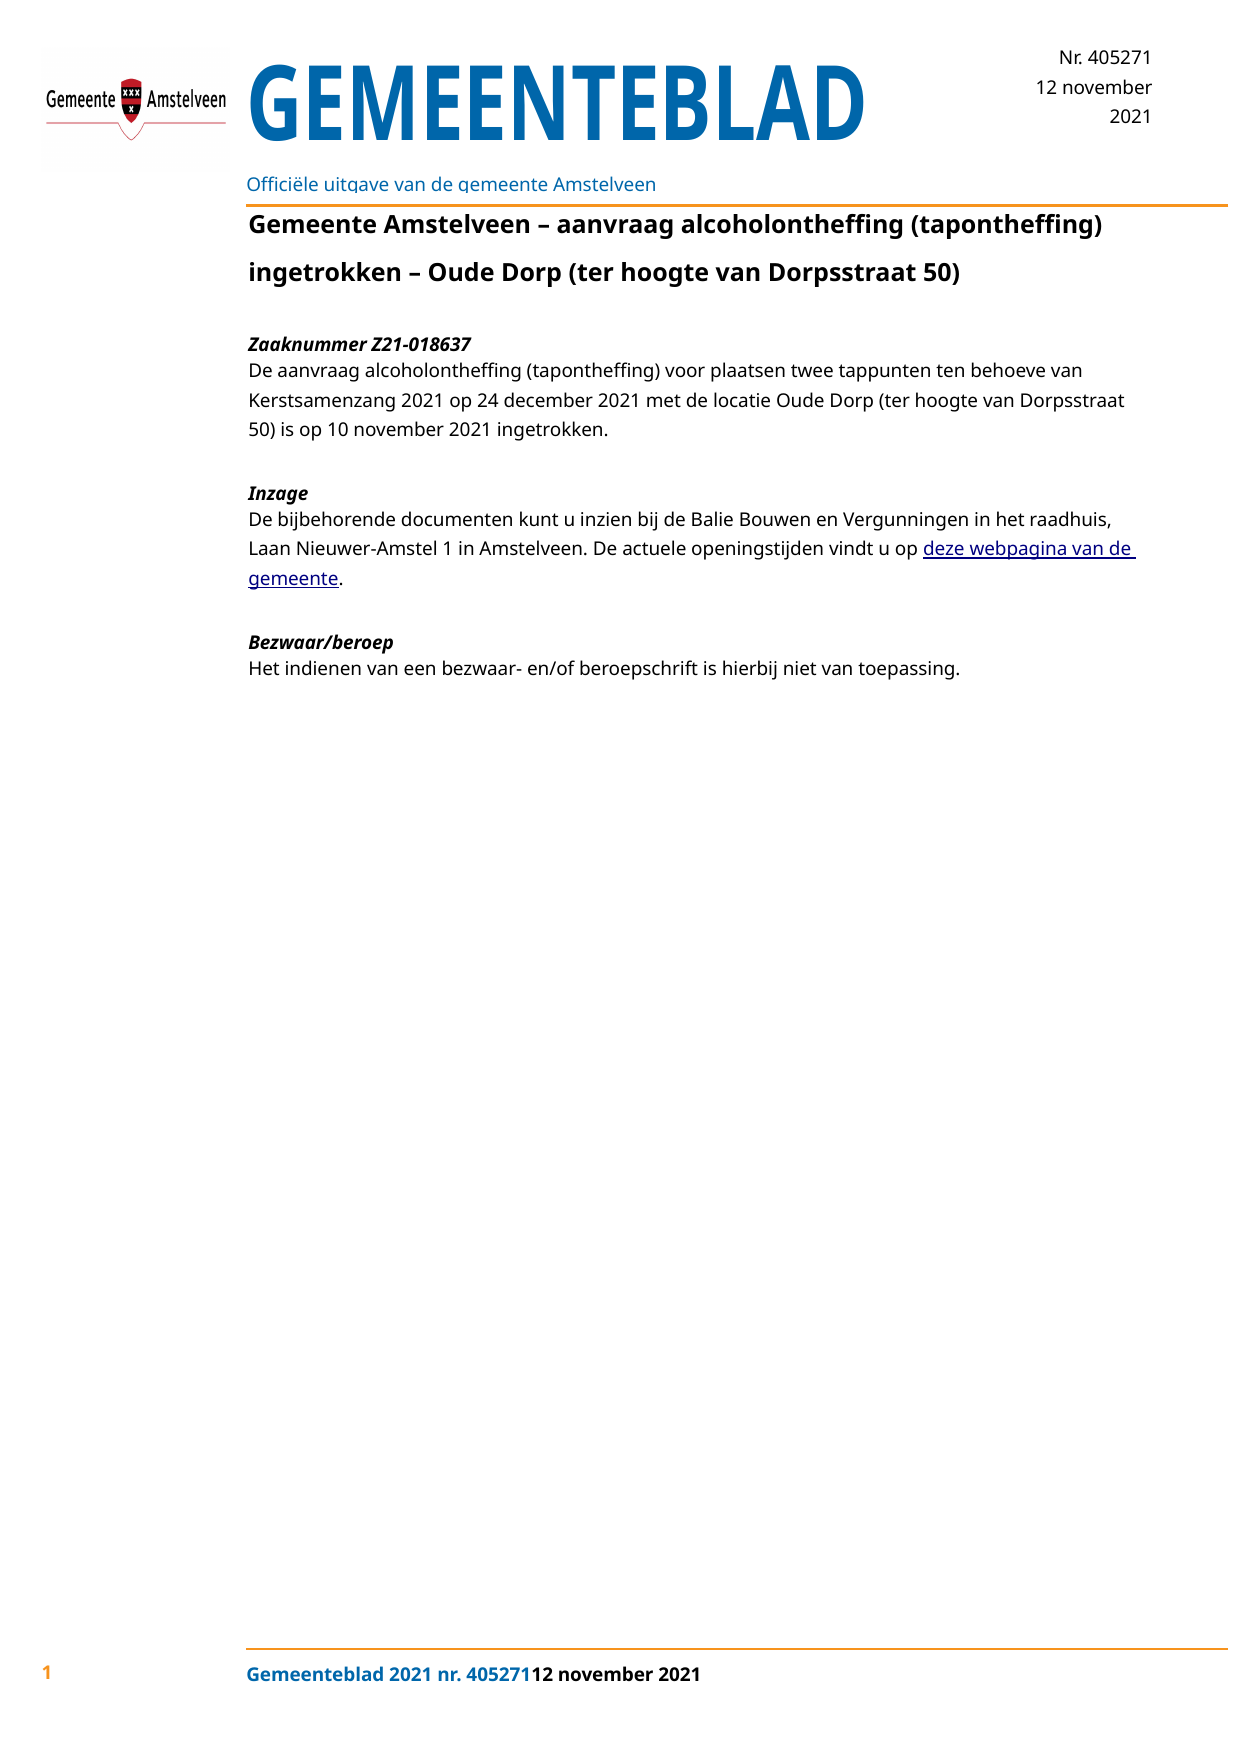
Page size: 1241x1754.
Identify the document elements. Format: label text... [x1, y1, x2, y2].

picture [41, 47, 231, 172]
text Inzage [248, 480, 1152, 506]
text Zaaknummer Z21-018637 [248, 331, 1152, 357]
text De bijbehorende documenten kunt u inzien bij de Balie Bouwen en Vergunningen in het raadhuis, Laan Nieuwer-Amstel 1 in Amstelveen. De actuele openingstijden vindt u op deze webpagina van de gemeente. [248, 506, 1152, 591]
text De aanvraag alcoholontheffing (tapontheffing) voor plaatsen twee tappunten ten behoeve van Kerstsamenzang 2021 op 24 december 2021 met de locatie Oude Dorp (ter hoogte van Dorpsstraat 50) is op 10 november 2021 ingetrokken. [248, 357, 1152, 442]
text Het indienen van een bezwaar- en/of beroepschrift is hierbij niet van toepassing. [248, 655, 1152, 681]
text Bezwaar/beroep [248, 629, 1152, 655]
text Gemeente Amstelveen – aanvraag alcoholontheffing (tapontheffing) ingetrokken – Oude Dorp (ter hoogte van Dorpsstraat 50) [248, 207, 1152, 288]
